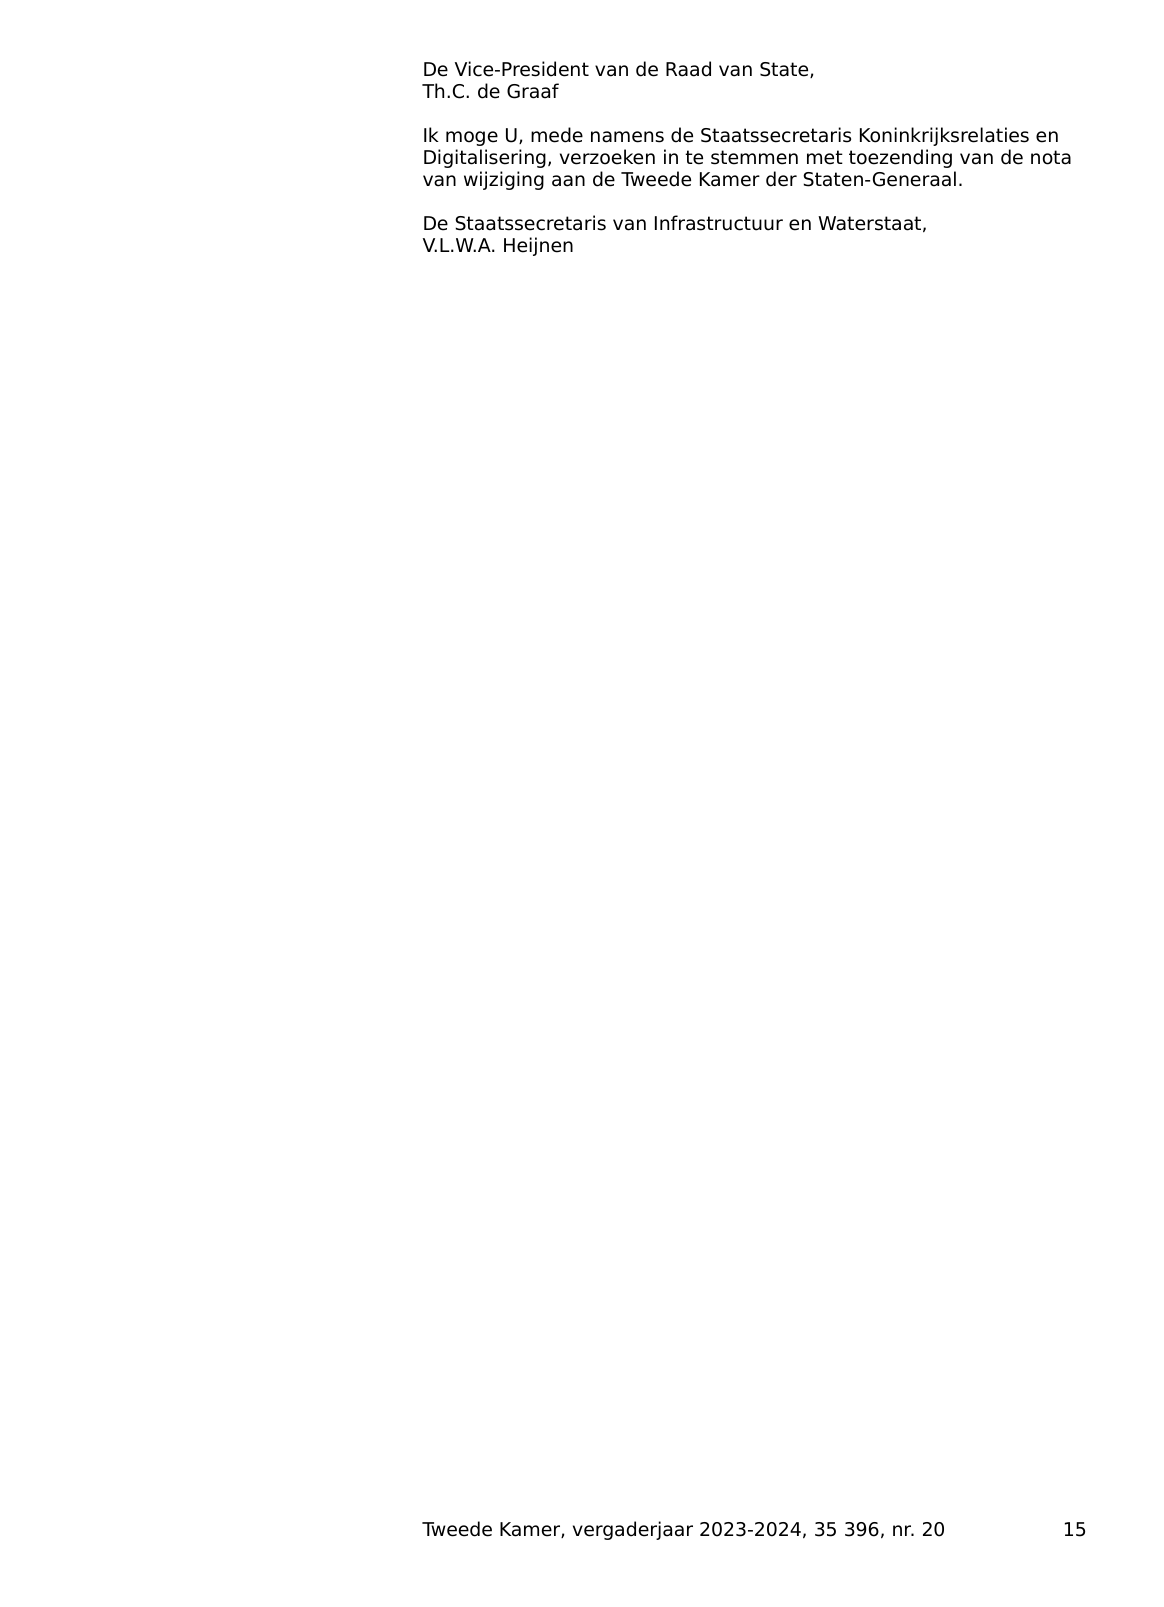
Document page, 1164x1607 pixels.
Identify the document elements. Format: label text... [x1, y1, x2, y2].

text Ik moge U, mede namens de Staatssecretaris Koninkrijksrelaties en Digitalisering, verzoeken in te stemmen met toezending van de nota van wijziging aan de Tweede Kamer der Staten-Generaal. [422, 125, 1087, 191]
text De Vice-President van de Raad van State, Th.C. de Graaf [422, 59, 1087, 103]
text De Staatssecretaris van Infrastructuur en Waterstaat, V.L.W.A. Heijnen [422, 213, 1087, 257]
